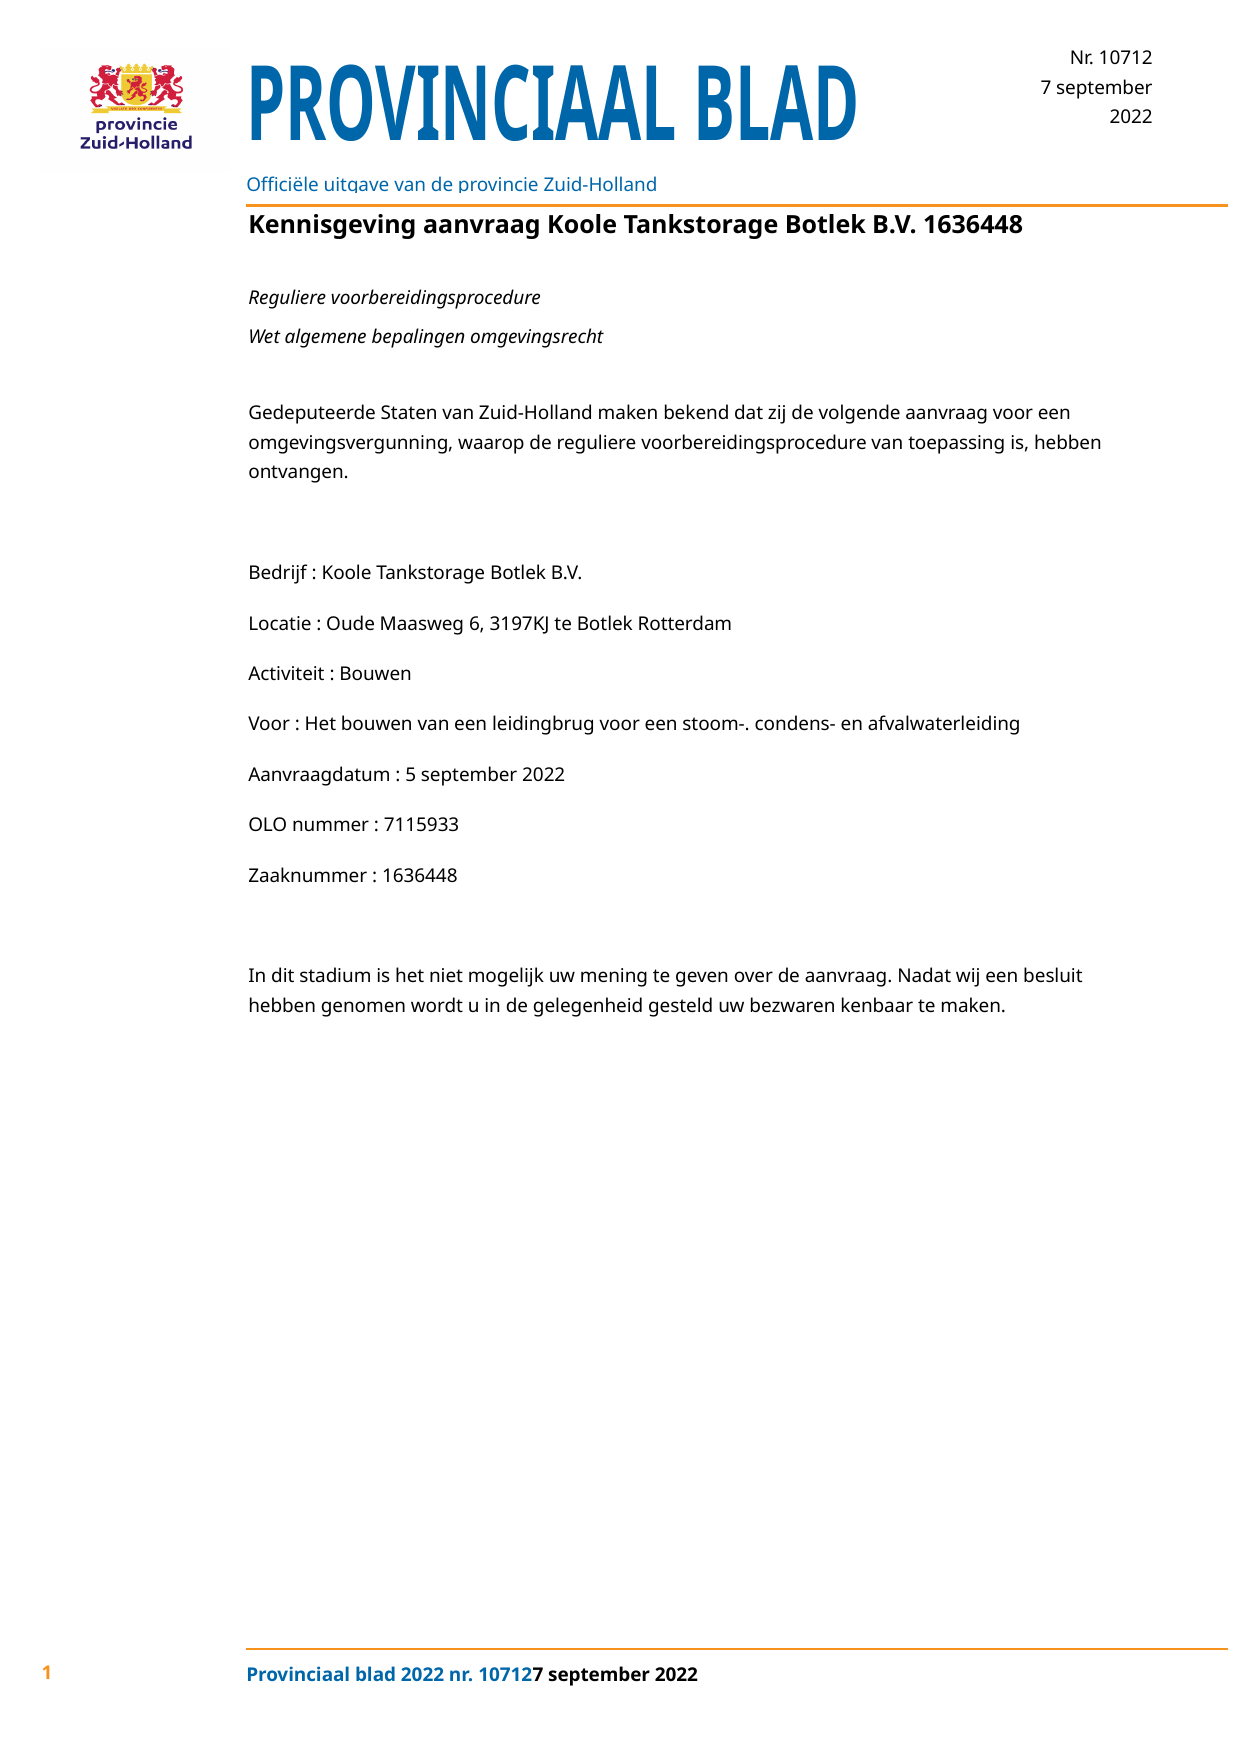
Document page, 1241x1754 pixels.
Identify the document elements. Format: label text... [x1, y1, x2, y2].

text Reguliere voorbereidingsprocedure [248, 284, 1152, 309]
text Voor : Het bouwen van een leidingbrug voor een stoom-. condens- en afvalwaterleiding [248, 711, 1152, 736]
picture [41, 47, 231, 172]
text Gedeputeerde Staten van Zuid-Holland maken bekend dat zij de volgende aanvraag voor een omgevingsvergunning, waarop de reguliere voorbereidingsprocedure van toepassing is, hebben ontvangen. [248, 399, 1152, 484]
text Wet algemene bepalingen omgevingsrecht [248, 323, 1152, 349]
text Activiteit : Bouwen [248, 660, 1152, 686]
text Aanvraagdatum : 5 september 2022 [248, 761, 1152, 787]
text Kennisgeving aanvraag Koole Tankstorage Botlek B.V. 1636448 [248, 207, 1152, 241]
text Zaaknummer : 1636448 [248, 862, 1152, 887]
text OLO nummer : 7115933 [248, 811, 1152, 837]
text In dit stadium is het niet mogelijk uw mening te geven over de aanvraag. Nadat wij een besluit hebben genomen wordt u in de gelegenheid gesteld uw bezwaren kenbaar te maken. [248, 963, 1152, 1018]
text Bedrijf : Koole Tankstorage Botlek B.V. [248, 559, 1152, 585]
text Locatie : Oude Maasweg 6, 3197KJ te Botlek Rotterdam [248, 610, 1152, 635]
